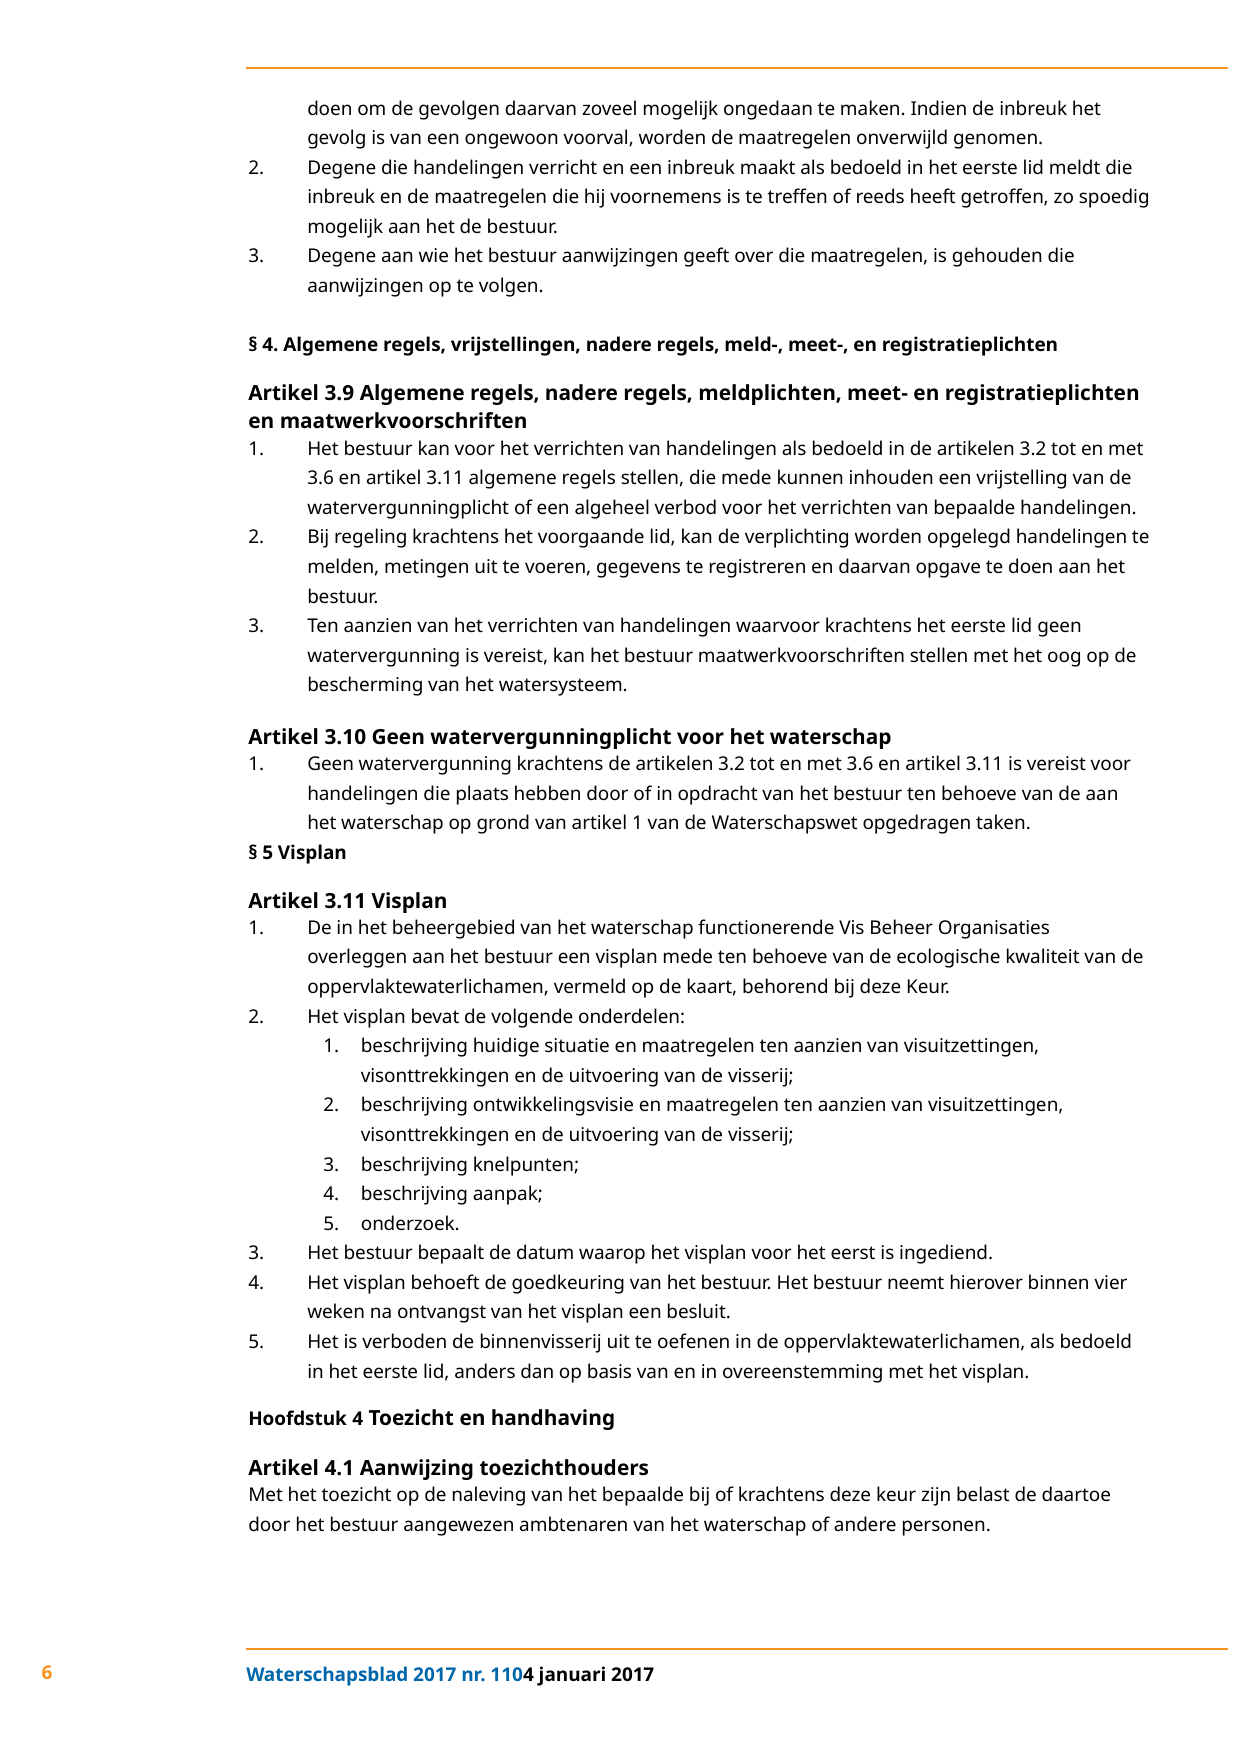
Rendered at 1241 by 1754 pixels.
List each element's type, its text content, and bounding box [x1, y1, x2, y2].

list onderzoek. [323, 1210, 1152, 1236]
list Geen watervergunning krachtens de artikelen 3.2 tot en met 3.6 en artikel 3.11 is vereist voor handelingen die plaats hebben door of in opdracht van het bestuur ten behoeve van de aan het waterschap op grond van artikel 1 van de Waterschapswet opgedragen taken. [248, 750, 1152, 835]
list beschrijving huidige situatie en maatregelen ten aanzien van visuitzettingen, visonttrekkingen en de uitvoering van de visserij; [323, 1032, 1152, 1088]
text Artikel 4.1 Aanwijzing toezichthouders [248, 1453, 1152, 1481]
list beschrijving knelpunten; [323, 1151, 1152, 1177]
list doen om de gevolgen daarvan zoveel mogelijk ongedaan te maken. Indien de inbreuk het gevolg is van een ongewoon voorval, worden de maatregelen onverwijld genomen. [248, 95, 1152, 150]
list Het visplan behoeft de goedkeuring van het bestuur. Het bestuur neemt hierover binnen vier weken na ontvangst van het visplan een besluit. [248, 1269, 1152, 1324]
list beschrijving aanpak; [323, 1180, 1152, 1206]
list Degene aan wie het bestuur aanwijzingen geeft over die maatregelen, is gehouden die aanwijzingen op te volgen. [248, 243, 1152, 298]
list Ten aanzien van het verrichten van handelingen waarvoor krachtens het eerste lid geen watervergunning is vereist, kan het bestuur maatwerkvoorschriften stellen met het oog op de bescherming van het watersysteem. [248, 612, 1152, 697]
list Bij regeling krachtens het voorgaande lid, kan de verplichting worden opgelegd handelingen te melden, metingen uit te voeren, gegevens te registreren en daarvan opgave te doen aan het bestuur. [248, 524, 1152, 608]
text Artikel 3.9 Algemene regels, nadere regels, meldplichten, meet- en registratieplichten en maatwerkvoorschriften [248, 378, 1152, 435]
list Het visplan bevat de volgende onderdelen: [248, 1003, 1152, 1029]
list beschrijving ontwikkelingsvisie en maatregelen ten aanzien van visuitzettingen, visonttrekkingen en de uitvoering van de visserij; [323, 1092, 1152, 1147]
list Het bestuur bepaalt de datum waarop het visplan voor het eerst is ingediend. [248, 1239, 1152, 1265]
text Hoofdstuk 4 Toezicht en handhaving [248, 1403, 1152, 1432]
text Artikel 3.11 Visplan [248, 886, 1152, 914]
list Het bestuur kan voor het verrichten van handelingen als bedoeld in de artikelen 3.2 tot en met 3.6 en artikel 3.11 algemene regels stellen, die mede kunnen inhouden een vrijstelling van de watervergunningplicht of een algeheel verbod voor het verrichten van bepaalde handelingen. [248, 435, 1152, 520]
text Met het toezicht op de naleving van het bepaalde bij of krachtens deze keur zijn belast de daartoe door het bestuur aangewezen ambtenaren van het waterschap of andere personen. [248, 1481, 1152, 1537]
picture [41, 47, 231, 172]
list De in het beheergebied van het waterschap functionerende Vis Beheer Organisaties overleggen aan het bestuur een visplan mede ten behoeve van de ecologische kwaliteit van de oppervlaktewaterlichamen, vermeld op de kaart, behorend bij deze Keur. [248, 914, 1152, 999]
text § 4. Algemene regels, vrijstellingen, nadere regels, meld-, meet-, en registratieplichten [248, 331, 1152, 357]
text Artikel 3.10 Geen watervergunningplicht voor het waterschap [248, 722, 1152, 750]
list Het is verboden de binnenvisserij uit te oefenen in de oppervlaktewaterlichamen, als bedoeld in het eerste lid, anders dan op basis van en in overeenstemming met het visplan. [248, 1328, 1152, 1384]
list Degene die handelingen verricht en een inbreuk maakt als bedoeld in het eerste lid meldt die inbreuk en de maatregelen die hij voornemens is te treffen of reeds heeft getroffen, zo spoedig mogelijk aan het de bestuur. [248, 154, 1152, 239]
text § 5 Visplan [248, 839, 1152, 865]
